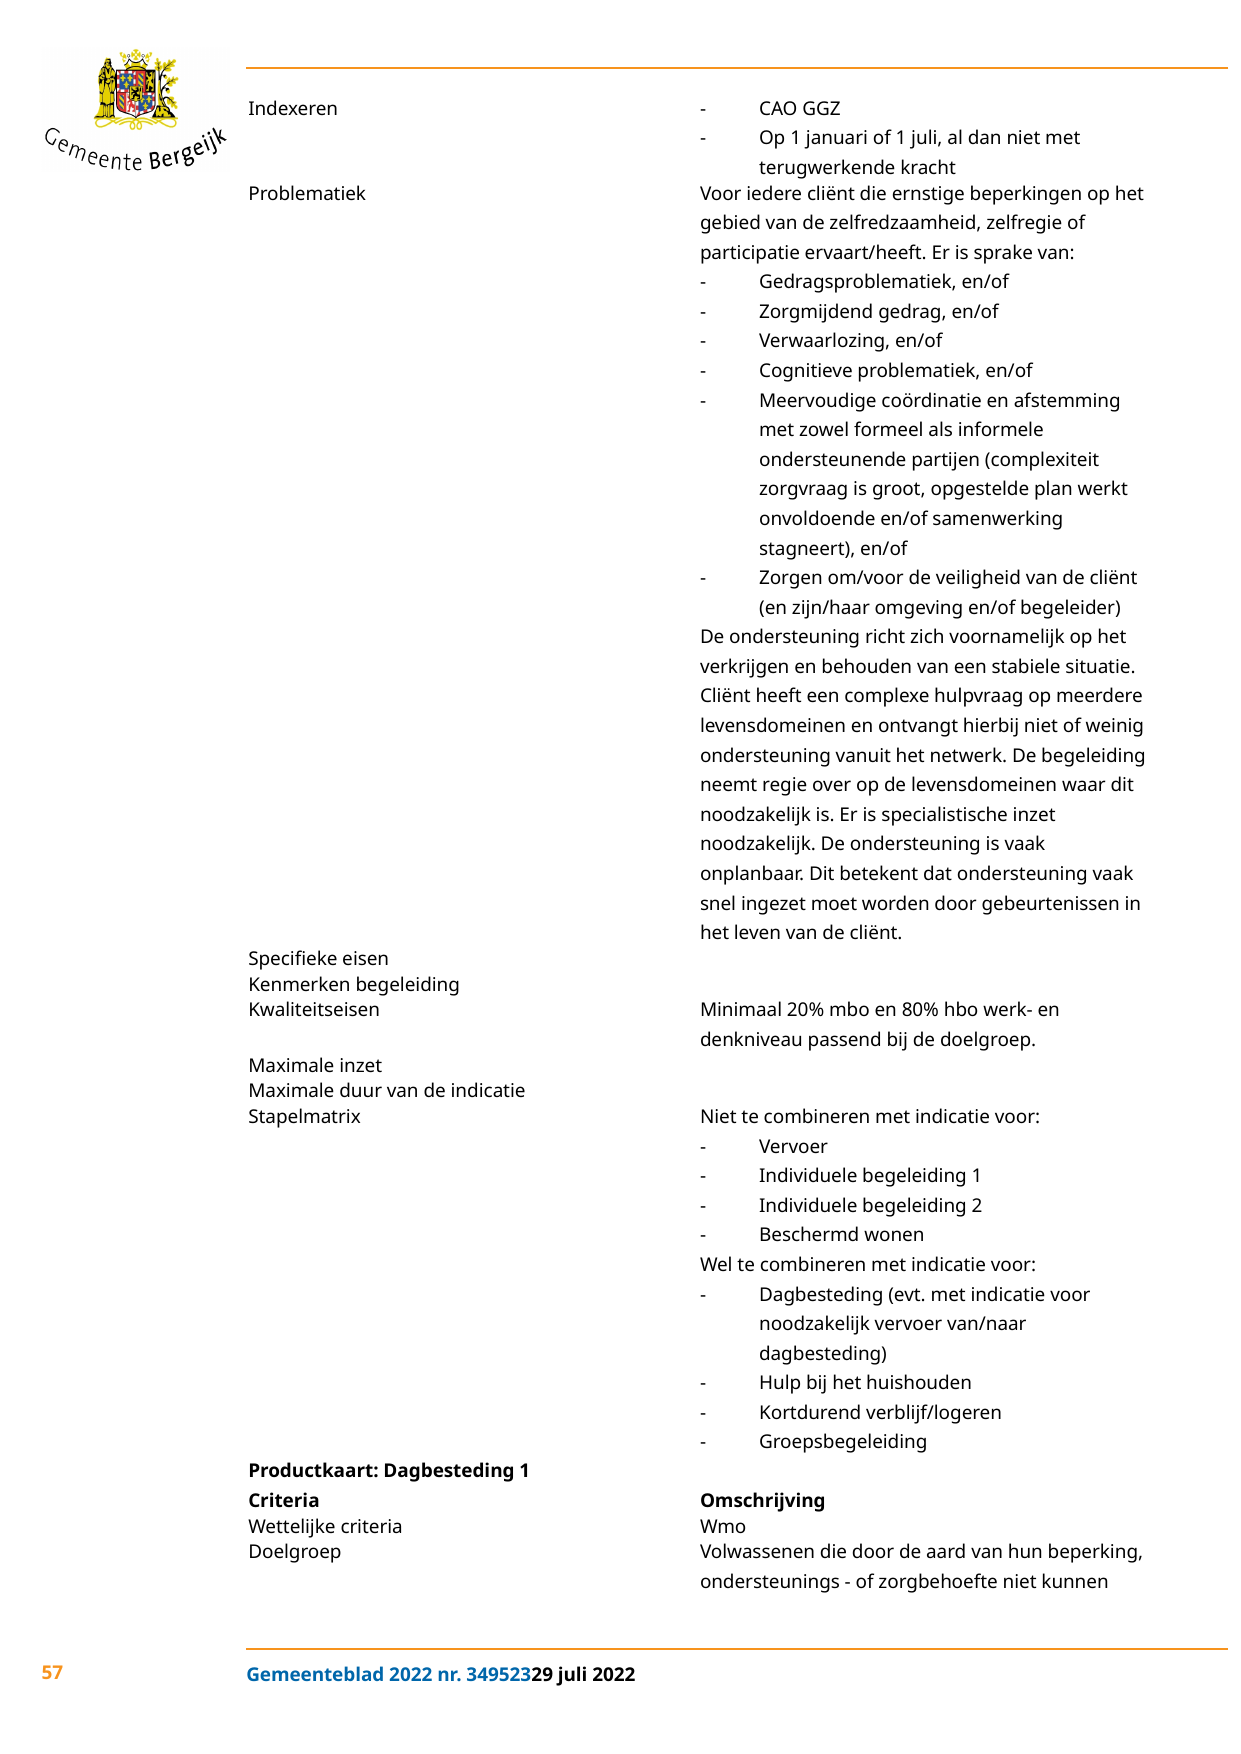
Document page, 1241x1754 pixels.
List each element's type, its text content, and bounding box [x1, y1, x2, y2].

table_cell Specifieke eisen [248, 945, 700, 971]
picture [41, 47, 231, 172]
table_cell Wettelijke criteria [248, 1513, 700, 1539]
table_cell Maximale inzet [248, 1052, 700, 1077]
table_cell Niet te combineren met indicatie voor: Vervoer Individuele begeleiding 1 Individuele begeleiding 2 Beschermd wonen Wel te combineren met indicatie voor: Dagbesteding (evt. met indicatie voor noodzakelijk vervoer van/naar dagbesteding) Hulp bij het huishouden Kortdurend verblijf/logeren Groepsbegeleiding [700, 1103, 1152, 1454]
table_cell [700, 1052, 1152, 1077]
table_cell CAO GGZ Op 1 januari of 1 juli, al dan niet met terugwerkende kracht [700, 95, 1152, 180]
table_cell [700, 1078, 1152, 1103]
table_cell Wmo [700, 1513, 1152, 1539]
table_cell Maximale duur van de indicatie [248, 1078, 700, 1103]
table_header Criteria [248, 1487, 700, 1513]
table_cell [700, 971, 1152, 996]
table_cell Voor iedere cliënt die ernstige beperkingen op het gebied van de zelfredzaamheid, zelfregie of participatie ervaart/heeft. Er is sprake van: Gedragsproblematiek, en/of Zorgmijdend gedrag, en/of Verwaarlozing, en/of Cognitieve problematiek, en/of Meervoudige coördinatie en afstemming met zowel formeel als informele ondersteunende partijen (complexiteit zorgvraag is groot, opgestelde plan werkt onvoldoende en/of samenwerking stagneert), en/of Zorgen om/voor de veiligheid van de cliënt (en zijn/haar omgeving en/of begeleider) De ondersteuning richt zich voornamelijk op het verkrijgen en behouden van een stabiele situatie. Cliënt heeft een complexe hulpvraag op meerdere levensdomeinen en ontvangt hierbij niet of weinig ondersteuning vanuit het netwerk. De begeleiding neemt regie over op de levensdomeinen waar dit noodzakelijk is. Er is specialistische inzet noodzakelijk. De ondersteuning is vaak onplanbaar. Dit betekent dat ondersteuning vaak snel ingezet moet worden door gebeurtenissen in het leven van de cliënt. [700, 180, 1152, 945]
table_cell Indexeren [248, 95, 700, 180]
table_cell Kwaliteitseisen [248, 996, 700, 1052]
table_cell Doelgroep [248, 1539, 700, 1594]
table_cell Stapelmatrix [248, 1103, 700, 1454]
table_cell Volwassenen die door de aard van hun beperking, ondersteunings - of zorgbehoefte niet kunnen [700, 1539, 1152, 1594]
text Productkaart: Dagbesteding 1 [248, 1458, 1152, 1483]
table_header Omschrijving [700, 1487, 1152, 1513]
table_cell [700, 945, 1152, 971]
table_cell Kenmerken begeleiding [248, 971, 700, 996]
table_cell Minimaal 20% mbo en 80% hbo werk- en denkniveau passend bij de doelgroep. [700, 996, 1152, 1052]
table_cell Problematiek [248, 180, 700, 945]
